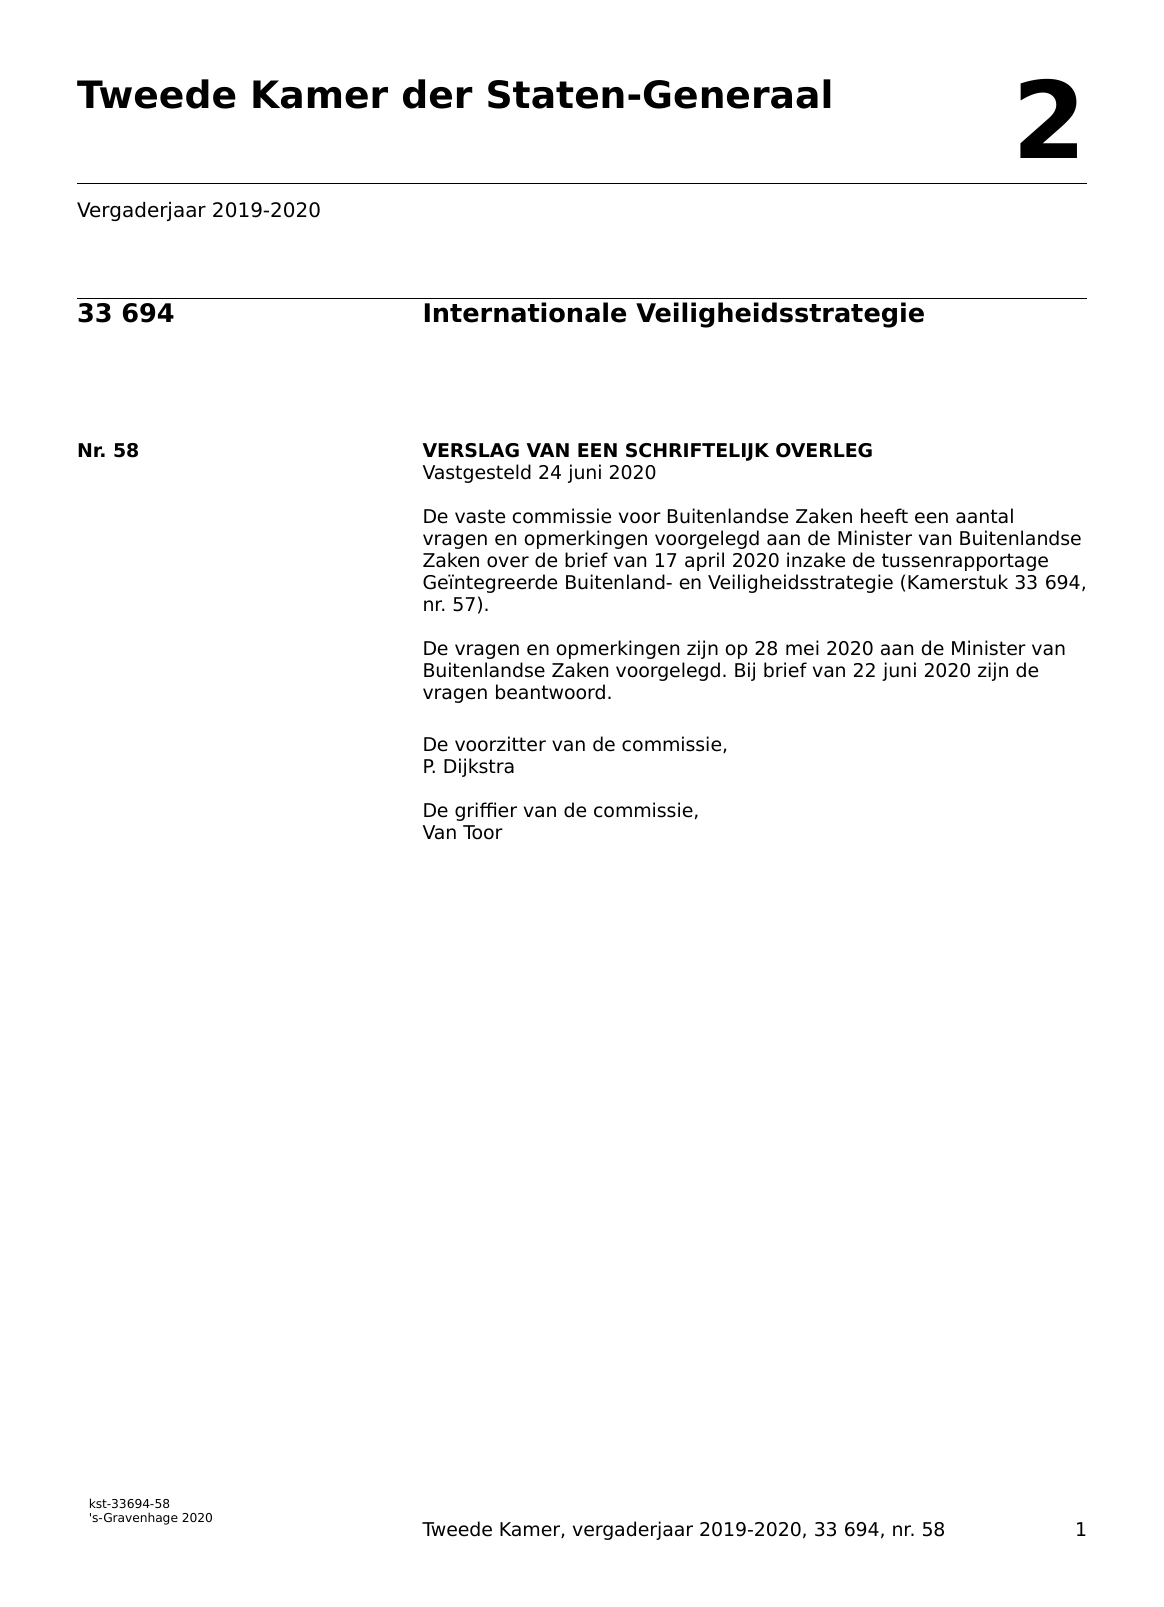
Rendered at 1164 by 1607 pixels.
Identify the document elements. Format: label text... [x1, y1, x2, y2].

text De vaste commissie voor Buitenlandse Zaken heeft een aantal vragen en opmerkingen voorgelegd aan de Minister van Buitenlandse Zaken over de brief van 17 april 2020 inzake de tussenrapportage Geïntegreerde Buitenland- en Veiligheidsstrategie (Kamerstuk 33 694, nr. 57). [422, 506, 1087, 616]
subtitle Nr. 58 VERSLAG VAN EEN SCHRIFTELIJK OVERLEG [77, 440, 1087, 462]
text De griffier van de commissie, Van Toor [422, 800, 1087, 844]
text Vastgesteld 24 juni 2020 [422, 462, 1087, 484]
table_header Tweede Kamer der Staten-Generaal [77, 59, 886, 183]
text De vragen en opmerkingen zijn op 28 mei 2020 aan de Minister van Buitenlandse Zaken voorgelegd. Bij brief van 22 juni 2020 zijn de vragen beantwoord. [422, 638, 1087, 704]
subtitle 33 694 Internationale Veiligheidsstrategie [77, 299, 1087, 329]
text 's-Gravenhage 2020 [88, 1511, 323, 1525]
table_header 2 [886, 59, 1087, 183]
text De voorzitter van de commissie, P. Dijkstra [422, 734, 1087, 778]
table_cell Vergaderjaar 2019-2020 [77, 184, 1087, 298]
text kst-33694-58 [88, 1497, 323, 1511]
